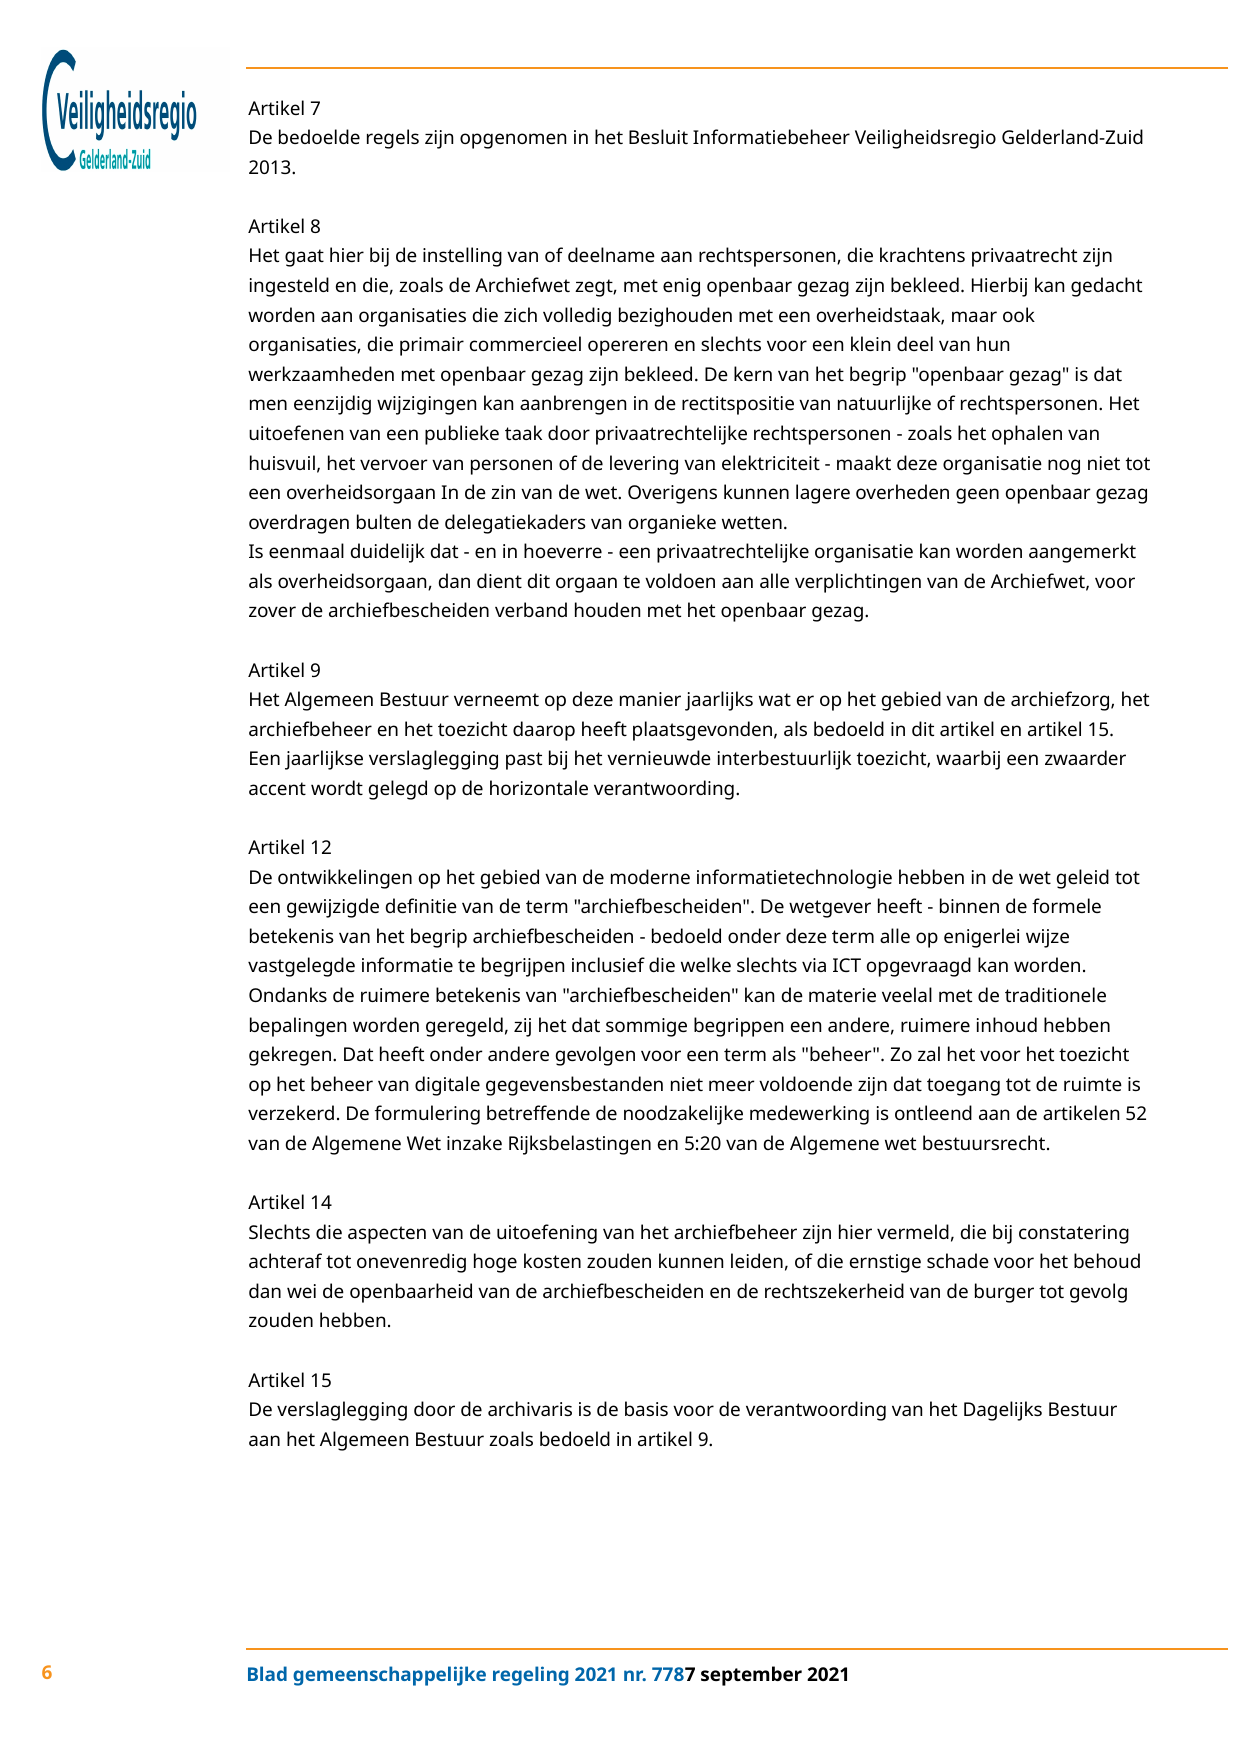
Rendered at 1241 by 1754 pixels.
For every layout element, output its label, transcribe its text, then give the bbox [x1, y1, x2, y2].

text Is eenmaal duidelijk dat - en in hoeverre - een privaatrechtelijke organisatie kan worden aangemerkt als overheidsorgaan, dan dient dit orgaan te voldoen aan alle verplichtingen van de Archiefwet, voor zover de archiefbescheiden verband houden met het openbaar gezag. [248, 538, 1152, 623]
text Het gaat hier bij de instelling van of deelname aan rechtspersonen, die krachtens privaatrecht zijn ingesteld en die, zoals de Archiefwet zegt, met enig openbaar gezag zijn bekleed. Hierbij kan gedacht worden aan organisaties die zich volledig bezighouden met een overheidstaak, maar ook organisaties, die primair commercieel opereren en slechts voor een klein deel van hun werkzaamheden met openbaar gezag zijn bekleed. De kern van het begrip "openbaar gezag" is dat men eenzijdig wijzigingen kan aanbrengen in de rectitspositie van natuurlijke of rechtspersonen. Het uitoefenen van een publieke taak door privaatrechtelijke rechtspersonen - zoals het ophalen van huisvuil, het vervoer van personen of de levering van elektriciteit - maakt deze organisatie nog niet tot een overheidsorgaan In de zin van de wet. Overigens kunnen lagere overheden geen openbaar gezag overdragen bulten de delegatiekaders van organieke wetten. [248, 243, 1152, 535]
picture [41, 47, 231, 172]
text De bedoelde regels zijn opgenomen in het Besluit Informatiebeheer Veiligheidsregio Gelderland-Zuid 2013. [248, 124, 1152, 180]
text Artikel 14 [248, 1189, 1152, 1215]
text Het Algemeen Bestuur verneemt op deze manier jaarlijks wat er op het gebied van de archiefzorg, het archiefbeheer en het toezicht daarop heeft plaatsgevonden, als bedoeld in dit artikel en artikel 15. Een jaarlijkse verslaglegging past bij het vernieuwde interbestuurlijk toezicht, waarbij een zwaarder accent wordt gelegd op de horizontale verantwoording. [248, 686, 1152, 801]
text Artikel 9 [248, 657, 1152, 683]
text De verslaglegging door de archivaris is de basis voor de verantwoording van het Dagelijks Bestuur aan het Algemeen Bestuur zoals bedoeld in artikel 9. [248, 1396, 1152, 1452]
text Artikel 12 [248, 834, 1152, 860]
text Ondanks de ruimere betekenis van "archiefbescheiden" kan de materie veelal met de traditionele bepalingen worden geregeld, zij het dat sommige begrippen een andere, ruimere inhoud hebben gekregen. Dat heeft onder andere gevolgen voor een term als "beheer". Zo zal het voor het toezicht op het beheer van digitale gegevensbestanden niet meer voldoende zijn dat toegang tot de ruimte is verzekerd. De formulering betreffende de noodzakelijke medewerking is ontleend aan de artikelen 52 van de Algemene Wet inzake Rijksbelastingen en 5:20 van de Algemene wet bestuursrecht. [248, 982, 1152, 1156]
text Artikel 15 [248, 1367, 1152, 1393]
text Slechts die aspecten van de uitoefening van het archiefbeheer zijn hier vermeld, die bij constatering achteraf tot onevenredig hoge kosten zouden kunnen leiden, of die ernstige schade voor het behoud dan wei de openbaarheid van de archiefbescheiden en de rechtszekerheid van de burger tot gevolg zouden hebben. [248, 1219, 1152, 1333]
text Artikel 7 [248, 95, 1152, 121]
text Artikel 8 [248, 213, 1152, 239]
text De ontwikkelingen op het gebied van de moderne informatietechnologie hebben in de wet geleid tot een gewijzigde definitie van de term "archiefbescheiden". De wetgever heeft - binnen de formele betekenis van het begrip archiefbescheiden - bedoeld onder deze term alle op enigerlei wijze vastgelegde informatie te begrijpen inclusief die welke slechts via ICT opgevraagd kan worden. [248, 864, 1152, 978]
